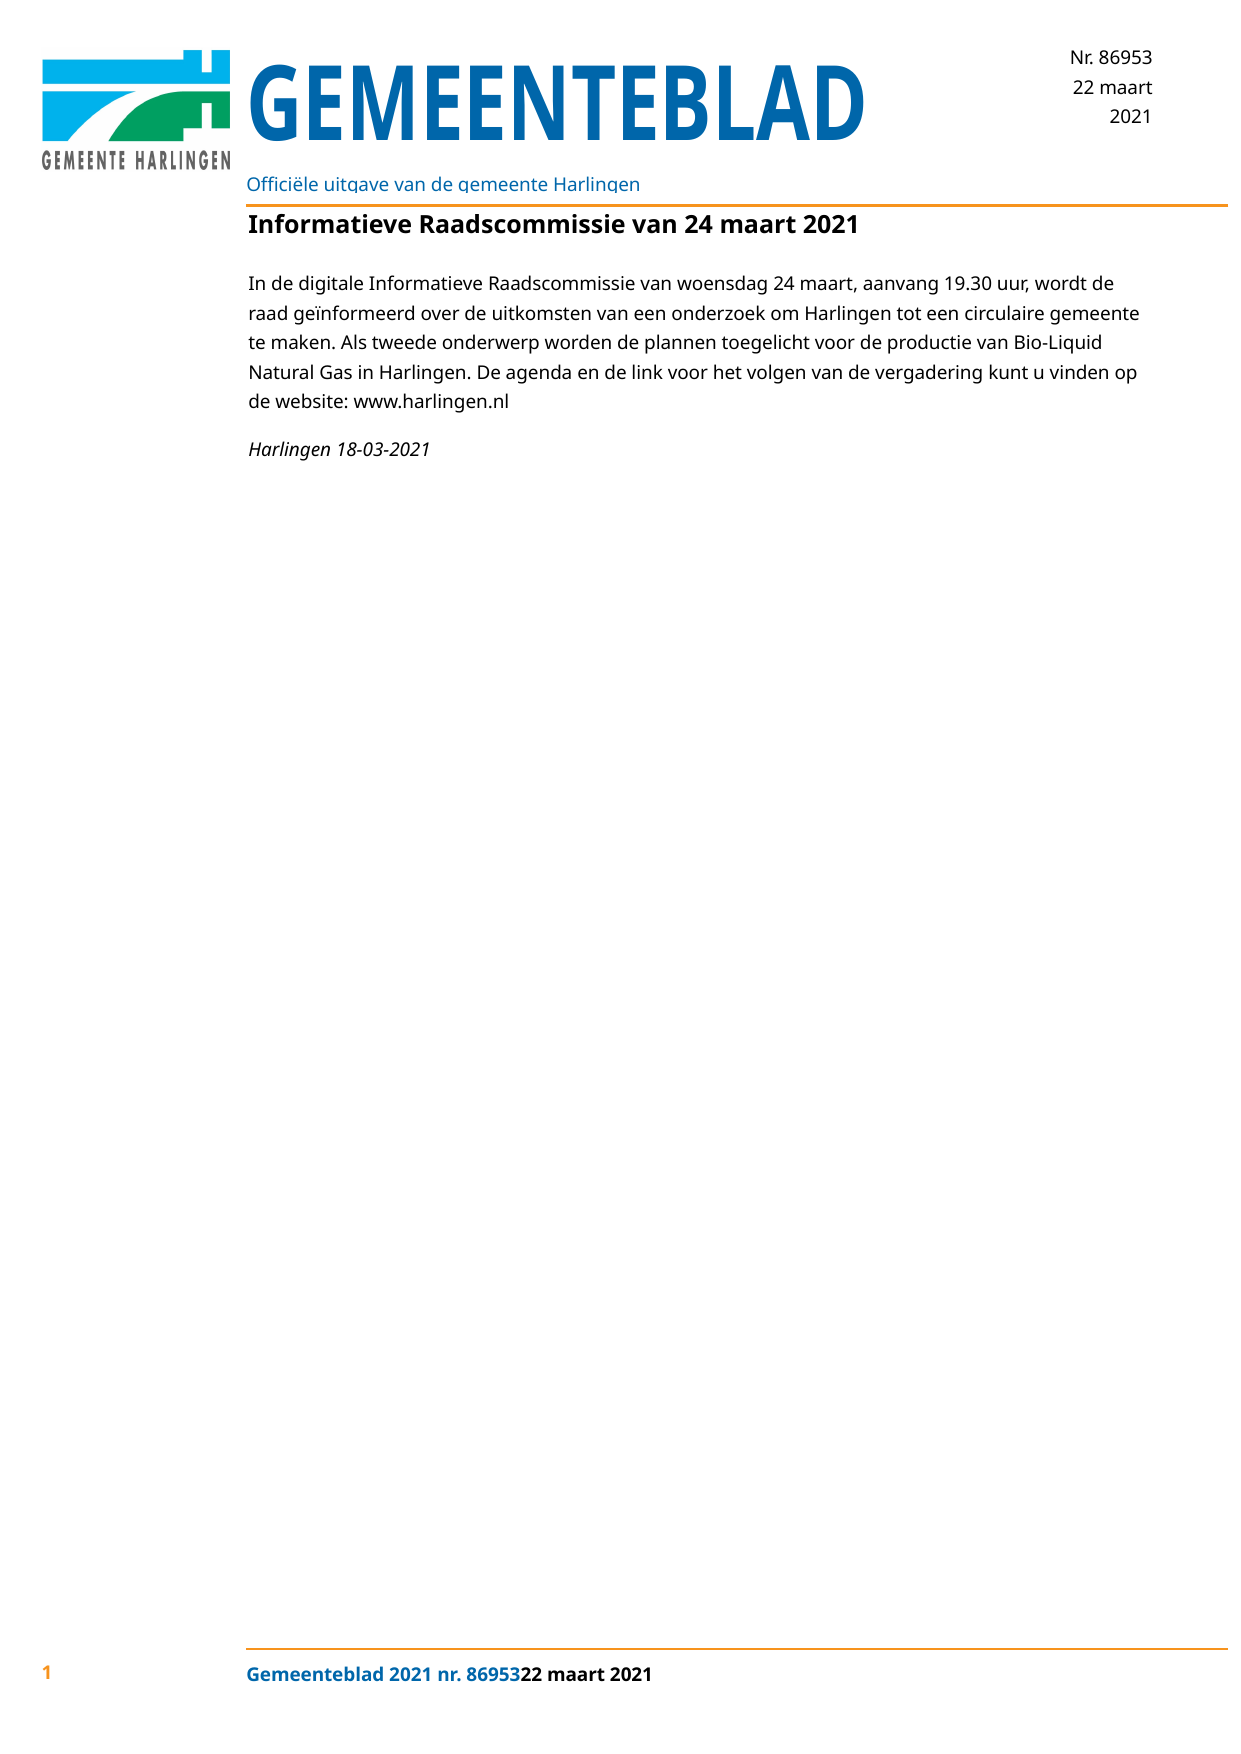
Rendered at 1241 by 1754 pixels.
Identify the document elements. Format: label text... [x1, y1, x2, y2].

text Informatieve Raadscommissie van 24 maart 2021 [248, 207, 1152, 241]
text In de digitale Informatieve Raadscommissie van woensdag 24 maart, aanvang 19.30 uur, wordt de raad geïnformeerd over de uitkomsten van een onderzoek om Harlingen tot een circulaire gemeente te maken. Als tweede onderwerp worden de plannen toegelicht voor de productie van Bio-Liquid Natural Gas in Harlingen. De agenda en de link voor het volgen van de vergadering kunt u vinden op de website: www.harlingen.nl [248, 270, 1152, 414]
picture [41, 47, 231, 172]
text Harlingen 18-03-2021 [248, 436, 1152, 462]
